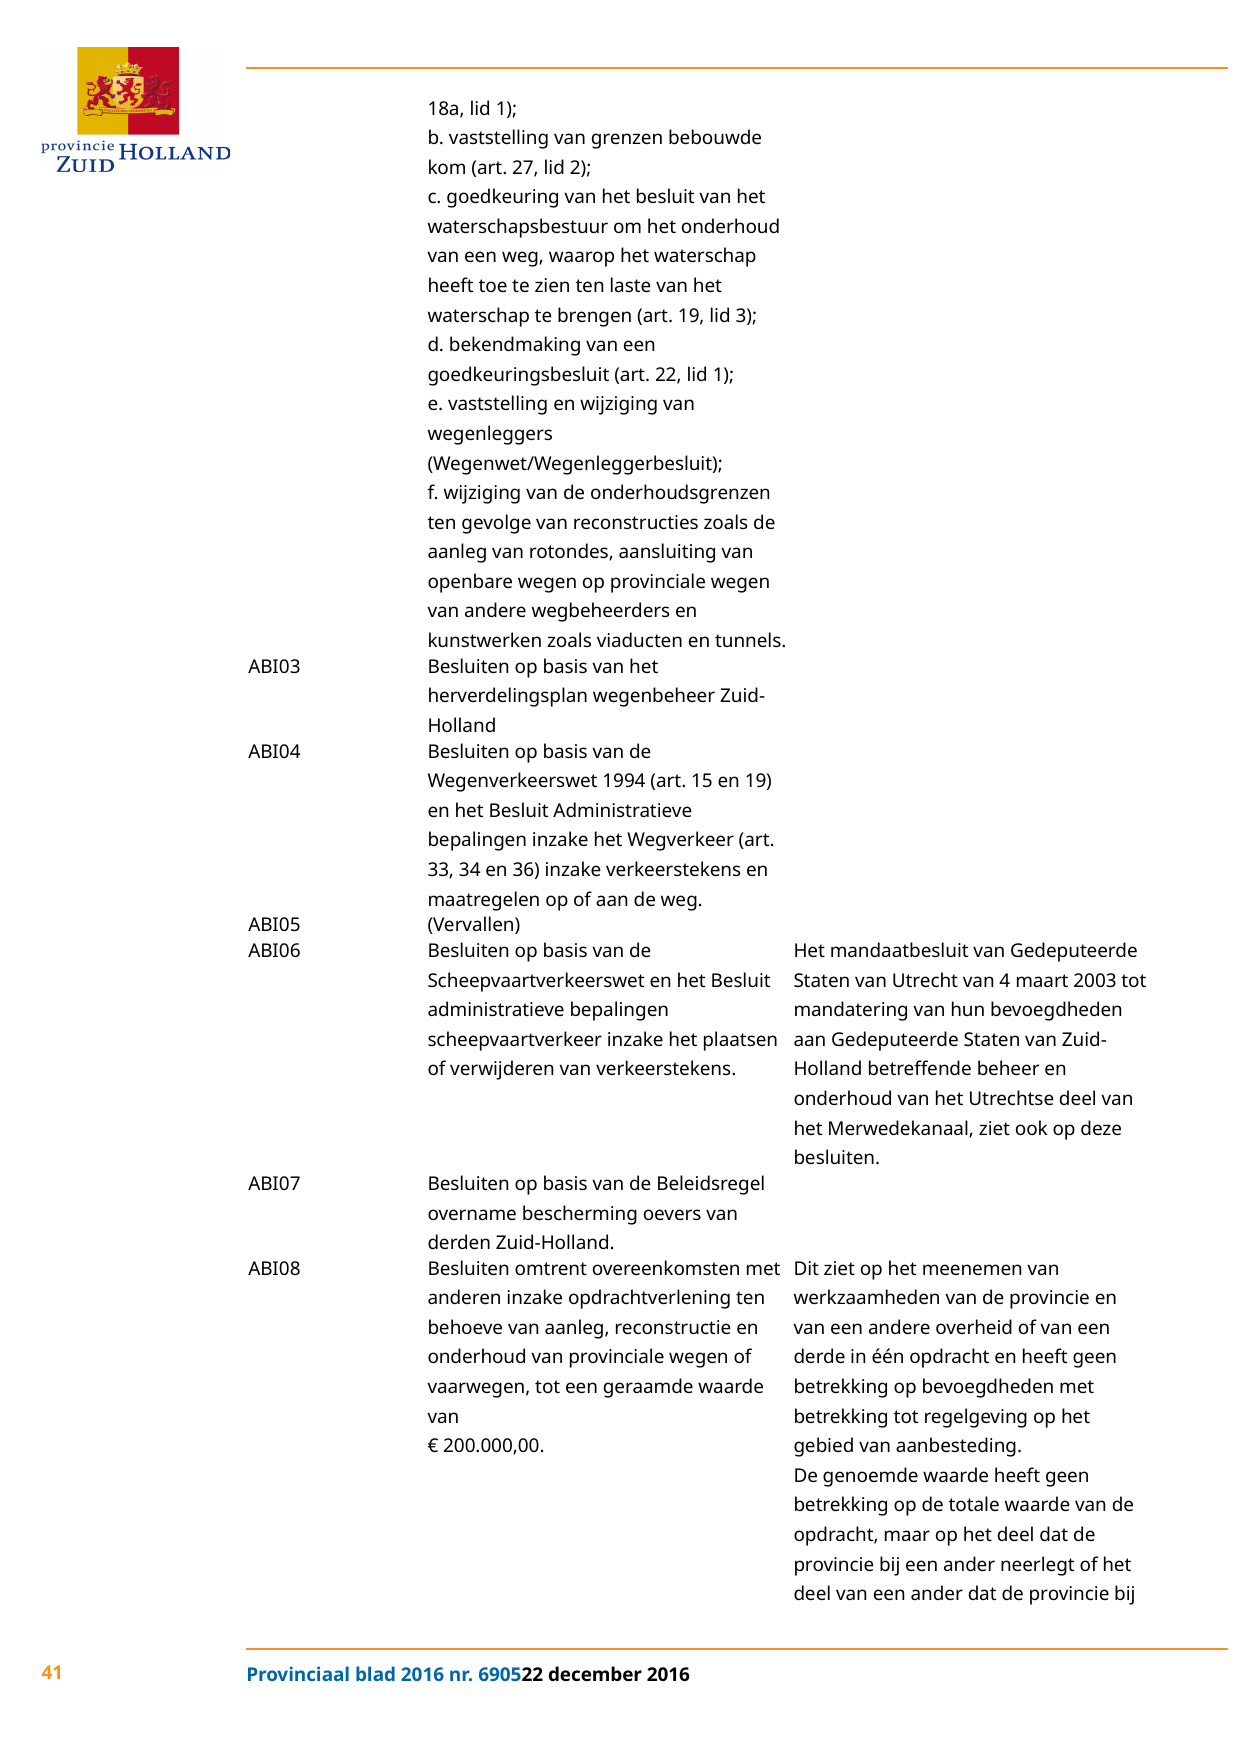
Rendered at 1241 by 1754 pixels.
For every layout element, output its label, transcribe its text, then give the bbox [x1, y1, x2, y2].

table_cell Besluiten op basis van de Beleidsregel overname bescherming oevers van derden Zuid-Holland. [427, 1170, 793, 1255]
table_cell ABI08 [248, 1255, 427, 1606]
table_cell Besluiten op basis van de Scheepvaartverkeerswet en het Besluit administratieve bepalingen scheepvaartverkeer inzake het plaatsen of verwijderen van verkeerstekens. [427, 937, 793, 1170]
table_cell [793, 1170, 1152, 1255]
table_cell [248, 95, 427, 653]
table_cell 18a, lid 1); b. vaststelling van grenzen bebouwde kom (art. 27, lid 2); c. goedkeuring van het besluit van het waterschapsbestuur om het onderhoud van een weg, waarop het waterschap heeft toe te zien ten laste van het waterschap te brengen (art. 19, lid 3); d. bekendmaking van een goedkeuringsbesluit (art. 22, lid 1); e. vaststelling en wijziging van wegenleggers (Wegenwet/Wegenleggerbesluit); f. wijziging van de onderhoudsgrenzen ten gevolge van reconstructies zoals de aanleg van rotondes, aansluiting van openbare wegen op provinciale wegen van andere wegbeheerders en kunstwerken zoals viaducten en tunnels. [427, 95, 793, 653]
picture [41, 47, 231, 172]
table_cell Besluiten omtrent overeenkomsten met anderen inzake opdrachtverlening ten behoeve van aanleg, reconstructie en onderhoud van provinciale wegen of vaarwegen, tot een geraamde waarde van € 200.000,00. [427, 1255, 793, 1606]
table_cell ABI06 [248, 937, 427, 1170]
table_cell [793, 653, 1152, 738]
table_cell [793, 912, 1152, 937]
table_cell Besluiten op basis van het herverdelingsplan wegenbeheer Zuid-Holland [427, 653, 793, 738]
table_cell [793, 95, 1152, 653]
table_cell ABI05 [248, 912, 427, 937]
table_cell [793, 738, 1152, 912]
table_cell (Vervallen) [427, 912, 793, 937]
table_cell Besluiten op basis van de Wegenverkeerswet 1994 (art. 15 en 19) en het Besluit Administratieve bepalingen inzake het Wegverkeer (art. 33, 34 en 36) inzake verkeerstekens en maatregelen op of aan de weg. [427, 738, 793, 912]
table_cell Dit ziet op het meenemen van werkzaamheden van de provincie en van een andere overheid of van een derde in één opdracht en heeft geen betrekking op bevoegdheden met betrekking tot regelgeving op het gebied van aanbesteding. De genoemde waarde heeft geen betrekking op de totale waarde van de opdracht, maar op het deel dat de provincie bij een ander neerlegt of het deel van een ander dat de provincie bij [793, 1255, 1152, 1606]
table_cell ABI03 [248, 653, 427, 738]
table_cell ABI04 [248, 738, 427, 912]
table_cell ABI07 [248, 1170, 427, 1255]
table_cell Het mandaatbesluit van Gedeputeerde Staten van Utrecht van 4 maart 2003 tot mandatering van hun bevoegdheden aan Gedeputeerde Staten van Zuid-Holland betreffende beheer en onderhoud van het Utrechtse deel van het Merwedekanaal, ziet ook op deze besluiten. [793, 937, 1152, 1170]
